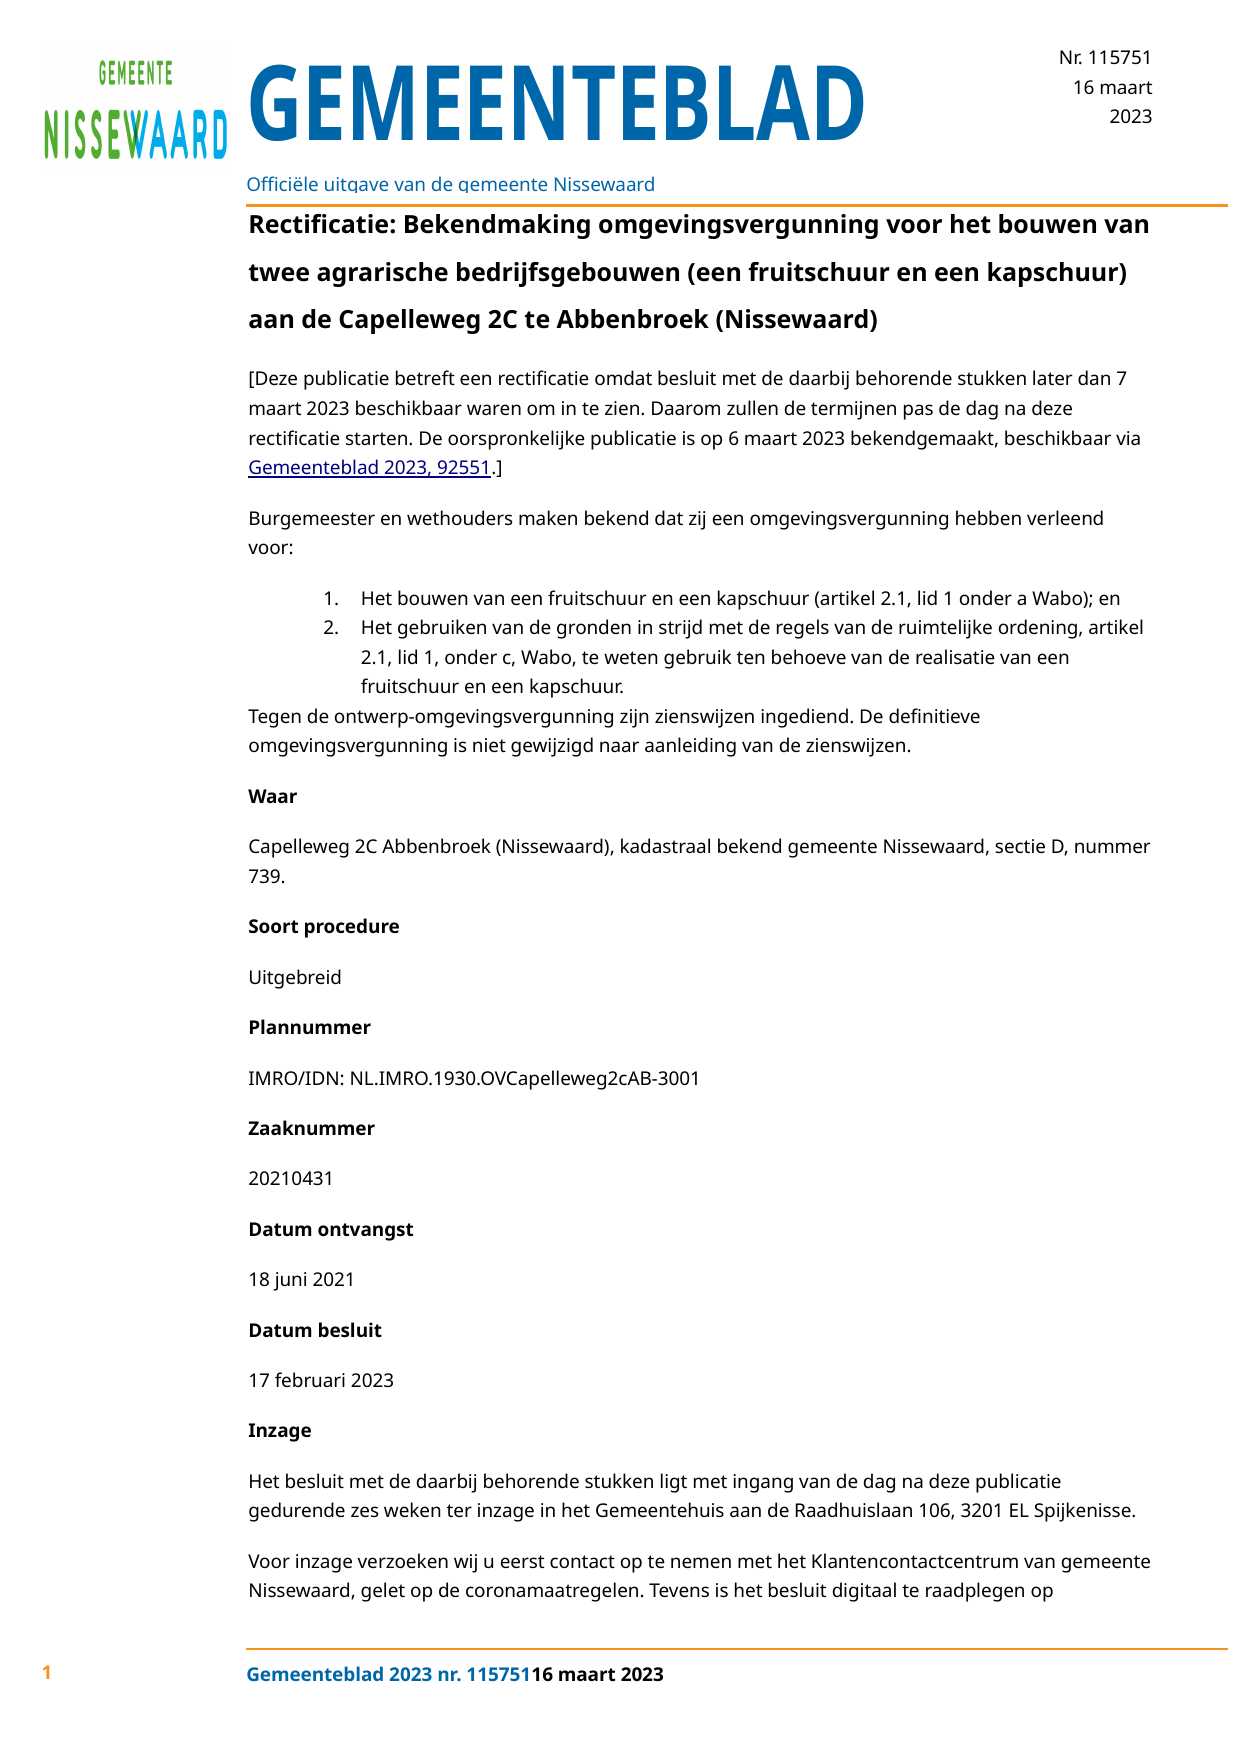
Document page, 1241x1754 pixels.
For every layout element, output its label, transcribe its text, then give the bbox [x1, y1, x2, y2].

picture [41, 47, 231, 172]
text 18 juni 2021 [248, 1266, 1152, 1292]
text Capelleweg 2C Abbenbroek (Nissewaard), kadastraal bekend gemeente Nissewaard, sectie D, nummer 739. [248, 833, 1152, 889]
text 17 februari 2023 [248, 1367, 1152, 1393]
list Het gebruiken van de gronden in strijd met de regels van de ruimtelijke ordening, artikel 2.1, lid 1, onder c, Wabo, te weten gebruik ten behoeve van de realisatie van een fruitschuur en een kapschuur. [323, 614, 1152, 699]
text Burgemeester en wethouders maken bekend dat zij een omgevingsvergunning hebben verleend voor: [248, 505, 1152, 560]
text Datum ontvangst [248, 1216, 1152, 1242]
text [Deze publicatie betreft een rectificatie omdat besluit met de daarbij behorende stukken later dan 7 maart 2023 beschikbaar waren om in te zien. Daarom zullen de termijnen pas de dag na deze rectificatie starten. De oorspronkelijke publicatie is op 6 maart 2023 bekendgemaakt, beschikbaar via Gemeenteblad 2023, 92551.] [248, 366, 1152, 480]
text Uitgebreid [248, 964, 1152, 989]
text Rectificatie: Bekendmaking omgevingsvergunning voor het bouwen van twee agrarische bedrijfsgebouwen (een fruitschuur en een kapschuur) aan de Capelleweg 2C te Abbenbroek (Nissewaard) [248, 207, 1152, 336]
text IMRO/IDN: NL.IMRO.1930.OVCapelleweg2cAB-3001 [248, 1065, 1152, 1090]
text Datum besluit [248, 1317, 1152, 1342]
text Plannummer [248, 1014, 1152, 1040]
text Soort procedure [248, 913, 1152, 939]
text 20210431 [248, 1166, 1152, 1191]
list Het bouwen van een fruitschuur en een kapschuur (artikel 2.1, lid 1 onder a Wabo); en [323, 585, 1152, 610]
text Zaaknummer [248, 1115, 1152, 1141]
text Het besluit met de daarbij behorende stukken ligt met ingang van de dag na deze publicatie gedurende zes weken ter inzage in het Gemeentehuis aan de Raadhuislaan 106, 3201 EL Spijkenisse. [248, 1468, 1152, 1523]
text Voor inzage verzoeken wij u eerst contact op te nemen met het Klantencontactcentrum van gemeente Nissewaard, gelet op de coronamaatregelen. Tevens is het besluit digitaal te raadplegen op [248, 1548, 1152, 1603]
text Tegen de ontwerp-omgevingsvergunning zijn zienswijzen ingediend. De definitieve omgevingsvergunning is niet gewijzigd naar aanleiding van de zienswijzen. [248, 703, 1152, 758]
text Inzage [248, 1418, 1152, 1443]
text Waar [248, 783, 1152, 809]
